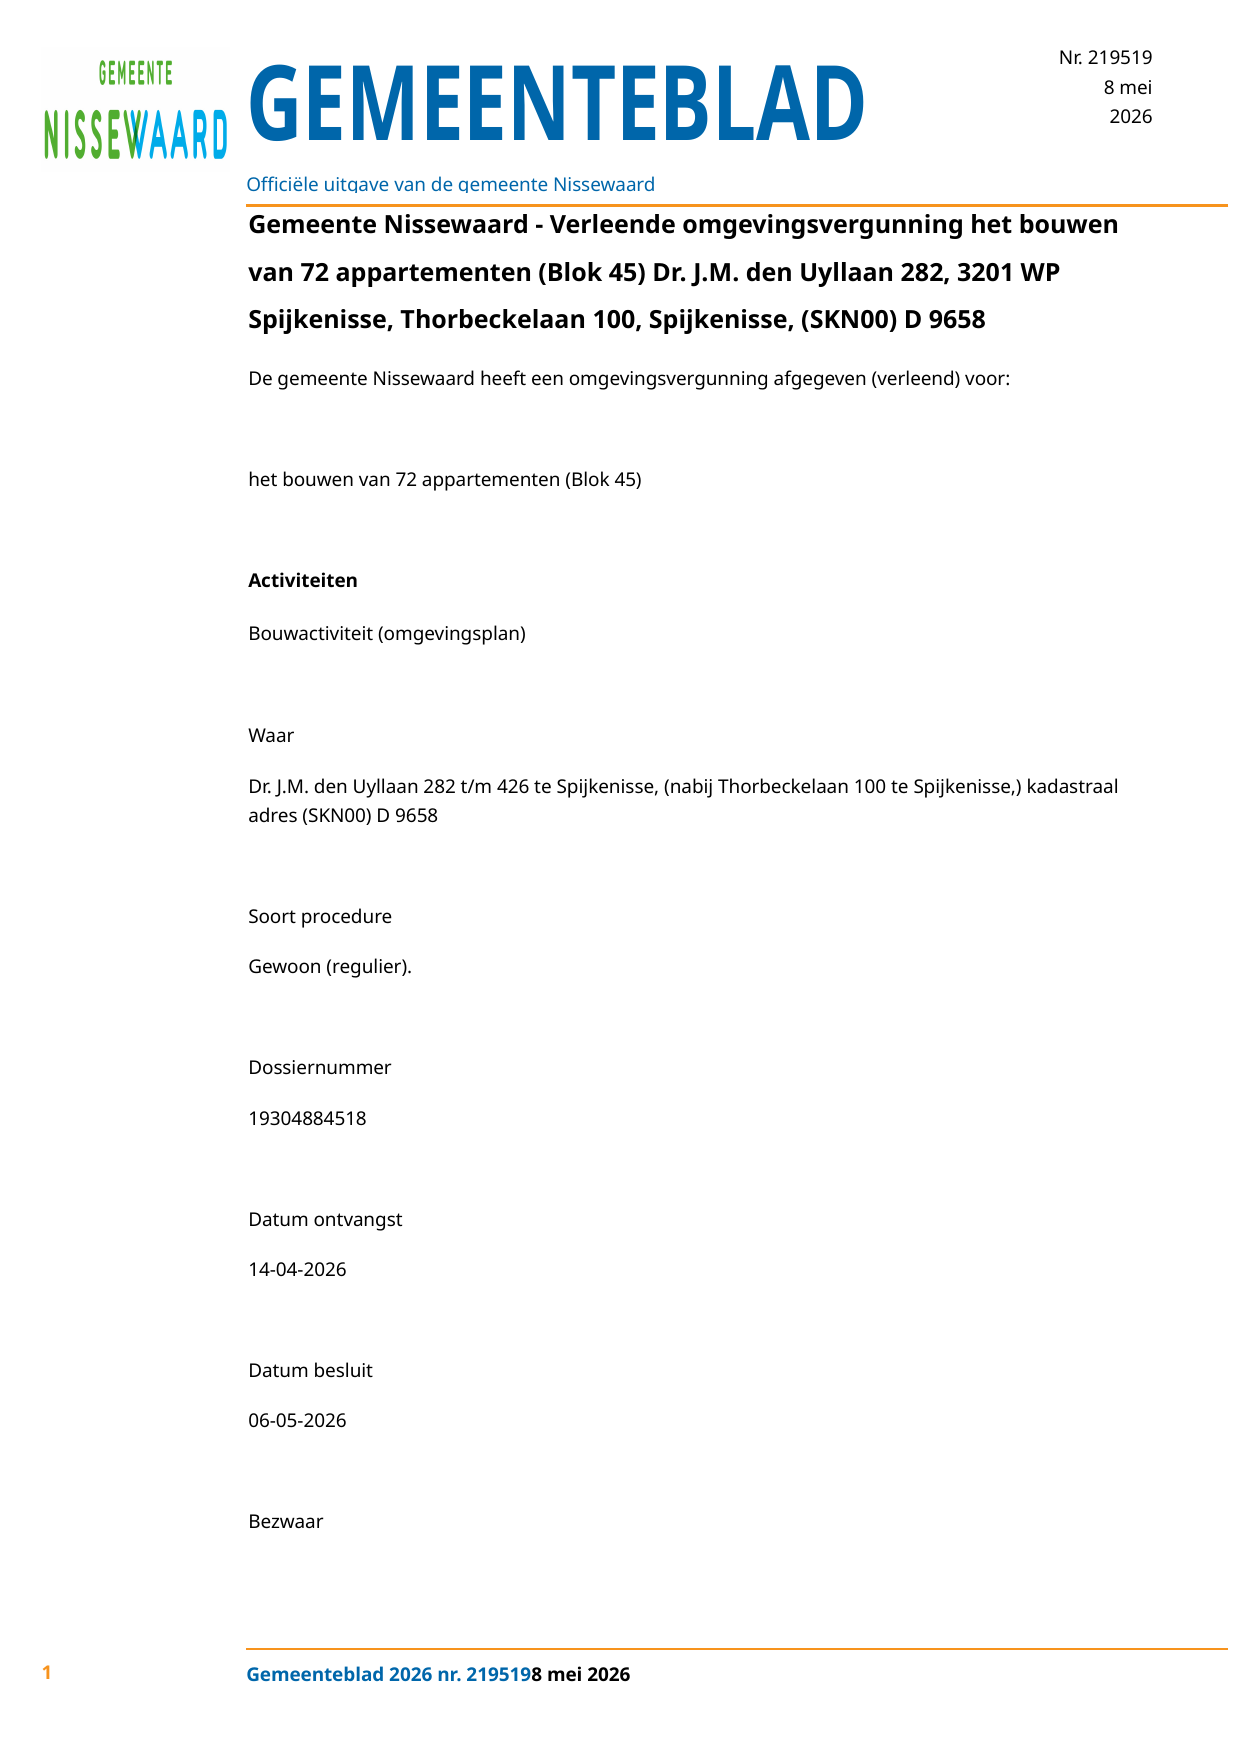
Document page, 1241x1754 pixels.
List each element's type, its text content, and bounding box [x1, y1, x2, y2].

text Gemeente Nissewaard - Verleende omgevingsvergunning het bouwen van 72 appartementen (Blok 45) Dr. J.M. den Uyllaan 282, 3201 WP Spijkenisse, Thorbeckelaan 100, Spijkenisse, (SKN00) D 9658 [248, 207, 1152, 336]
text Soort procedure [248, 903, 1152, 929]
text 14-04-2026 [248, 1256, 1152, 1282]
text Bezwaar [248, 1508, 1152, 1534]
picture [41, 47, 231, 172]
text 06-05-2026 [248, 1407, 1152, 1433]
text het bouwen van 72 appartementen (Blok 45) [248, 466, 1152, 492]
text Waar [248, 722, 1152, 748]
text 19304884518 [248, 1105, 1152, 1131]
text De gemeente Nissewaard heeft een omgevingsvergunning afgegeven (verleend) voor: [248, 366, 1152, 391]
text Gewoon (regulier). [248, 954, 1152, 979]
text Activiteiten [248, 567, 1152, 593]
text Datum besluit [248, 1357, 1152, 1383]
text Dr. J.M. den Uyllaan 282 t/m 426 te Spijkenisse, (nabij Thorbeckelaan 100 te Spijkenisse,) kadastraal adres (SKN00) D 9658 [248, 773, 1152, 828]
text Dossiernummer [248, 1054, 1152, 1080]
text ﻿Bouwactiviteit (omgevingsplan) [248, 618, 1152, 647]
text Datum ontvangst [248, 1206, 1152, 1231]
